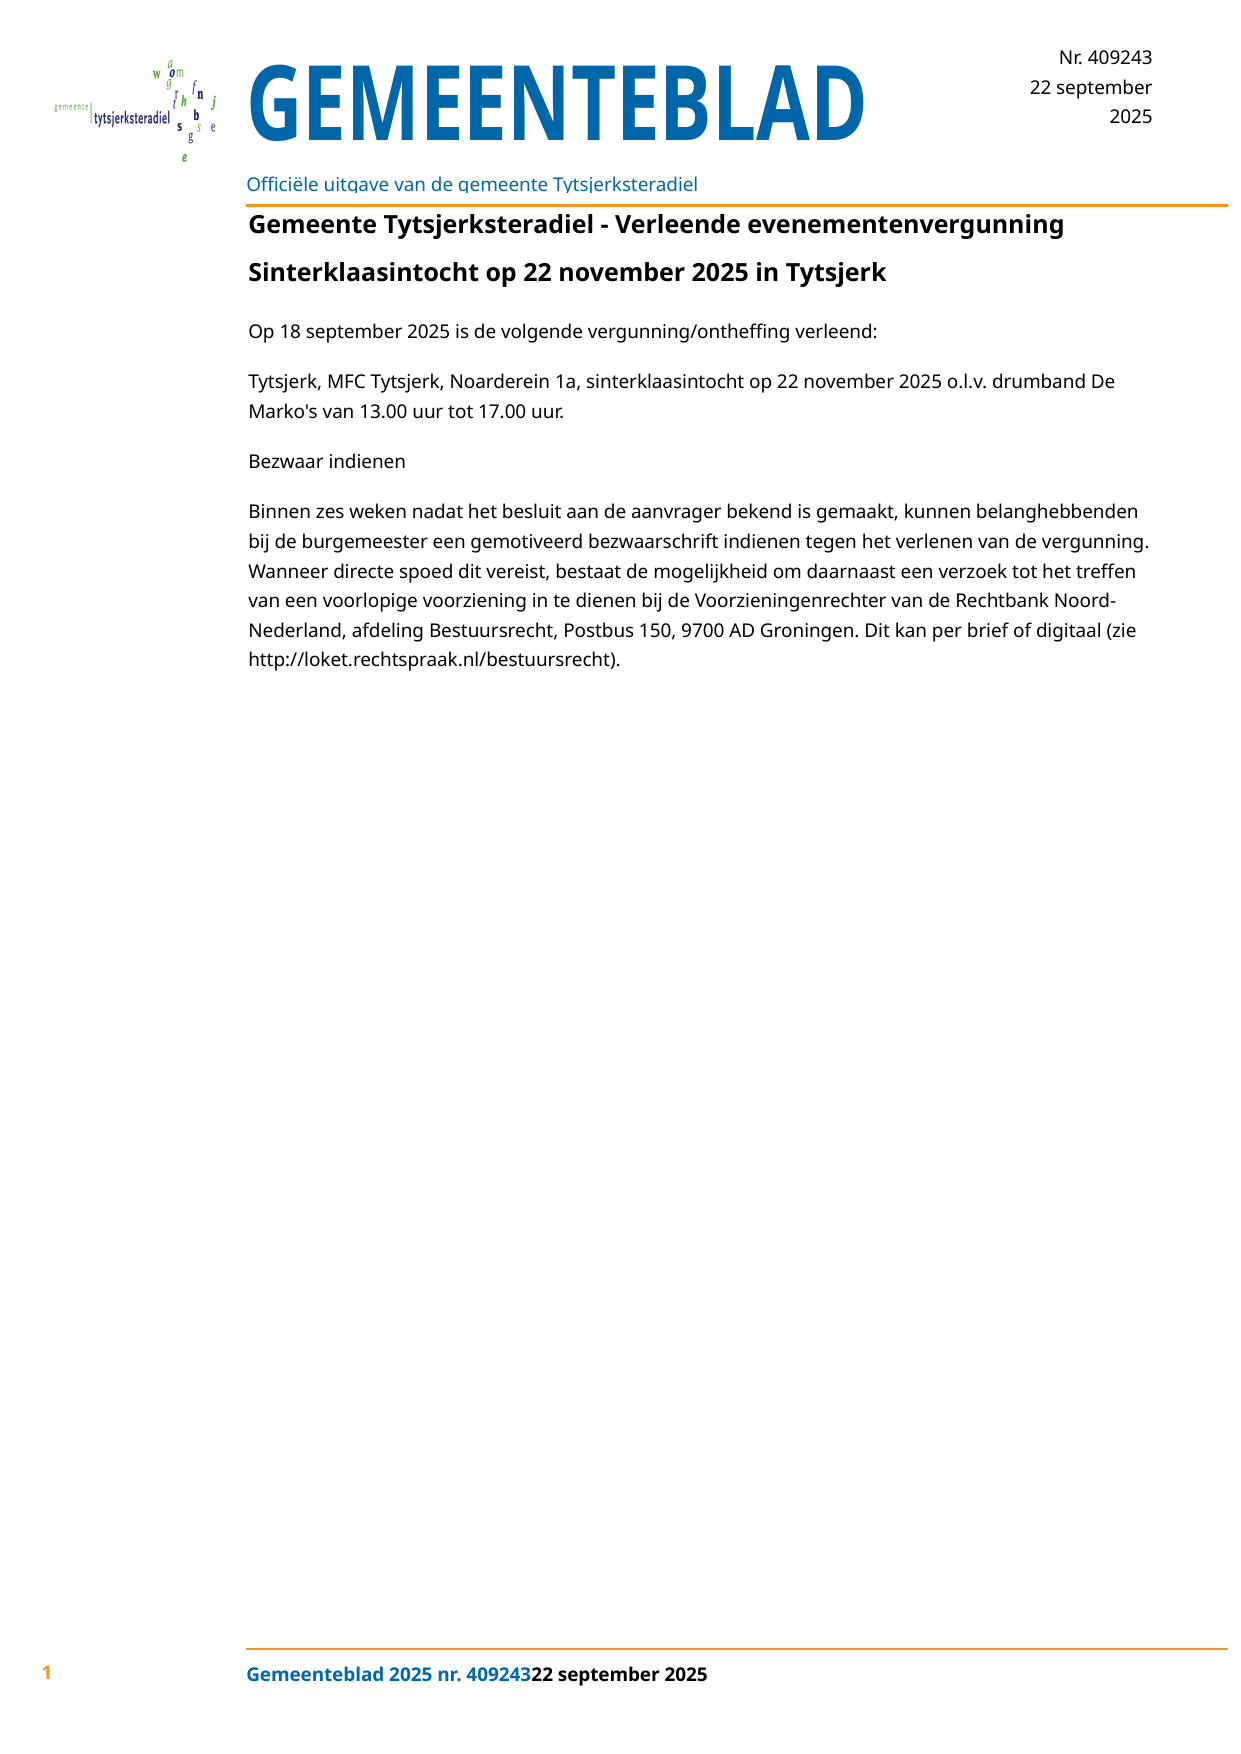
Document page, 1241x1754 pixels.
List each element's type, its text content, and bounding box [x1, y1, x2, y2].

text Bezwaar indienen [248, 448, 1152, 474]
picture [41, 47, 231, 172]
text Tytsjerk, MFC Tytsjerk, Noarderein 1a, sinterklaasintocht op 22 november 2025 o.l.v. drumband De Marko's van 13.00 uur tot 17.00 uur. [248, 368, 1152, 424]
text Gemeente Tytsjerksteradiel - Verleende evenementenvergunning Sinterklaasintocht op 22 november 2025 in Tytsjerk [248, 207, 1152, 288]
text Binnen zes weken nadat het besluit aan de aanvrager bekend is gemaakt, kunnen belanghebbenden bij de burgemeester een gemotiveerd bezwaarschrift indienen tegen het verlenen van de vergunning. Wanneer directe spoed dit vereist, bestaat de mogelijkheid om daarnaast een verzoek tot het treffen van een voorlopige voorziening in te dienen bij de Voorzieningenrechter van de Rechtbank Noord-Nederland, afdeling Bestuursrecht, Postbus 150, 9700 AD Groningen. Dit kan per brief of digitaal (zie http://loket.rechtspraak.nl/bestuursrecht). [248, 499, 1152, 672]
text Op 18 september 2025 is de volgende vergunning/ontheffing verleend: [248, 318, 1152, 344]
